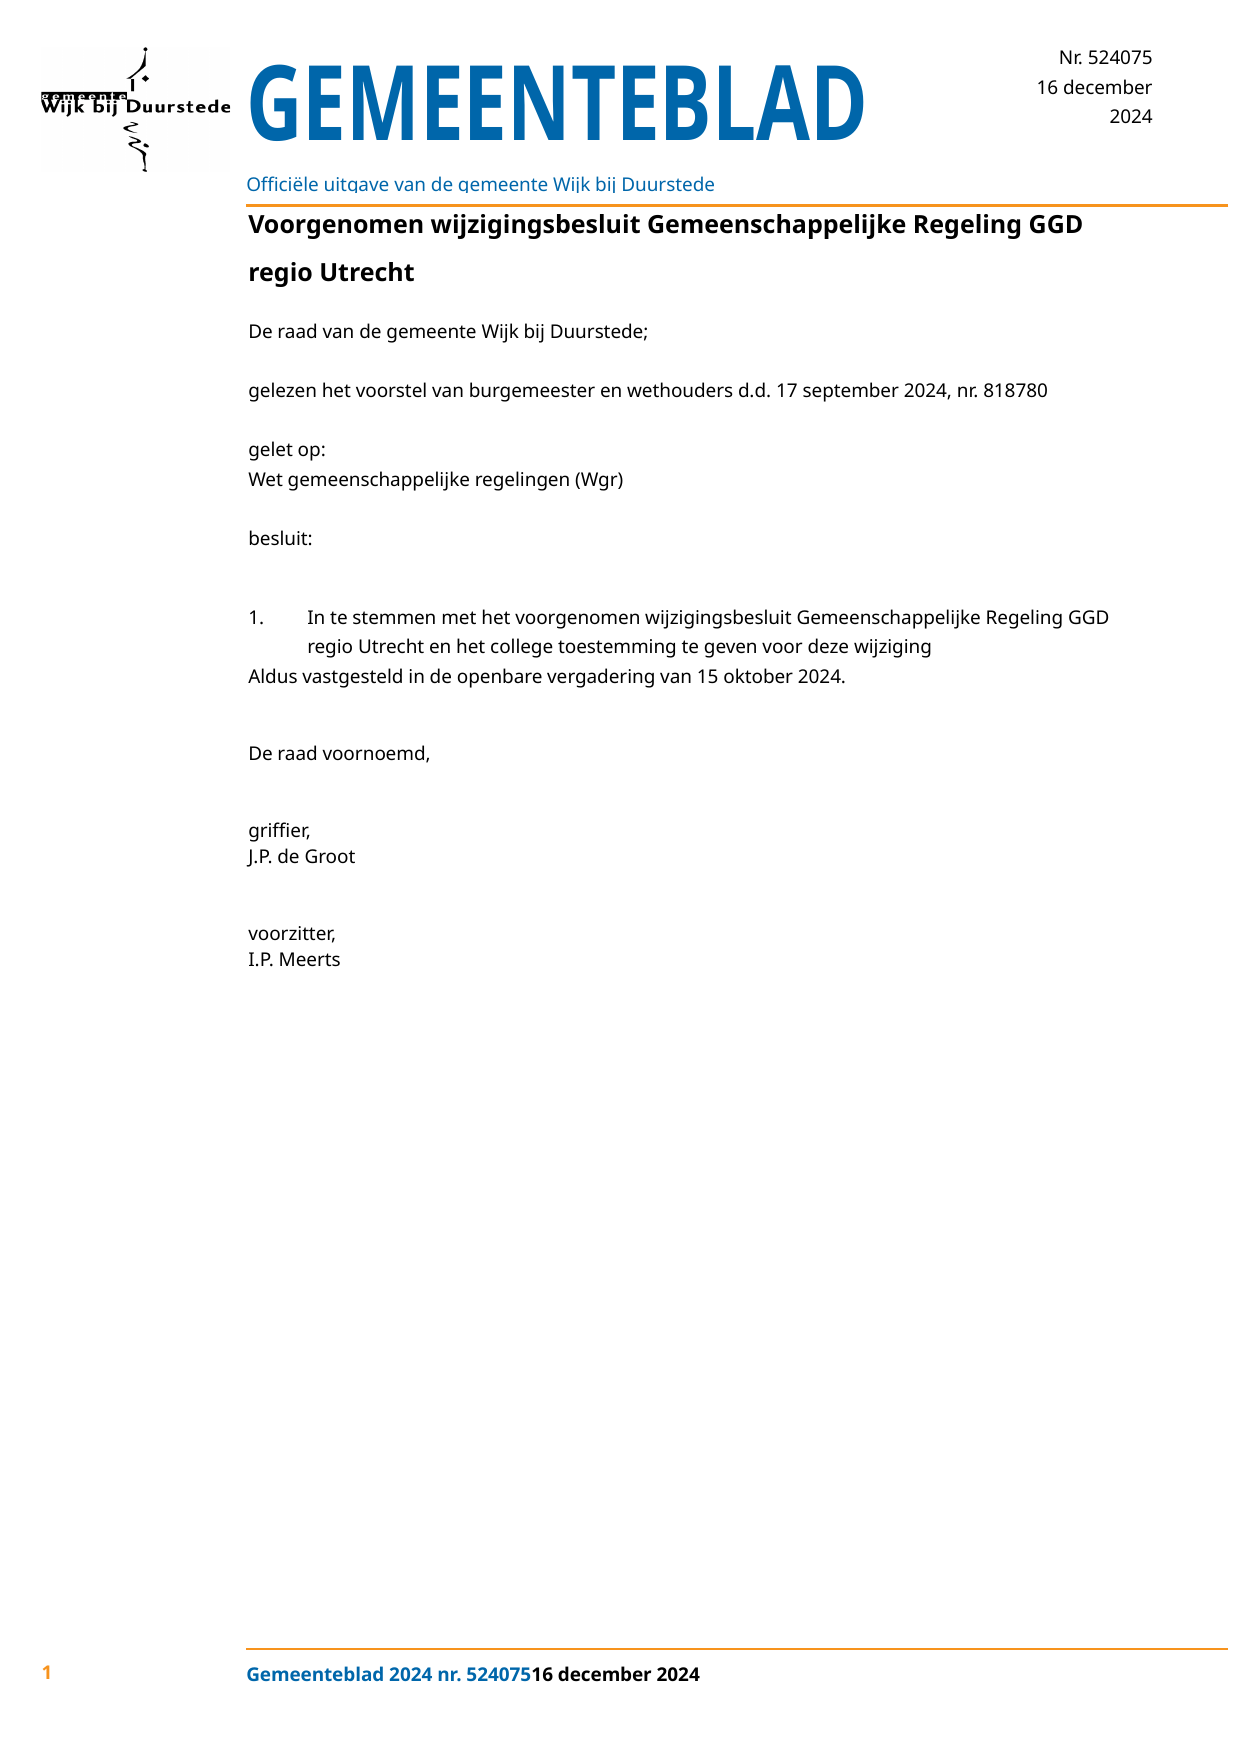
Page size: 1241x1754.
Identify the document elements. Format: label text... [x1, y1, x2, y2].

text Wet gemeenschappelijke regelingen (Wgr) [248, 466, 1152, 492]
list In te stemmen met het voorgenomen wijzigingsbesluit Gemeenschappelijke Regeling GGD regio Utrecht en het college toestemming te geven voor deze wijziging [248, 604, 1152, 659]
text voorzitter, [248, 920, 1152, 946]
text besluit: [248, 525, 1152, 551]
text griffier, [248, 817, 1152, 843]
text gelezen het voorstel van burgemeester en wethouders d.d. 17 september 2024, nr. 818780 [248, 377, 1152, 403]
text De raad voornoemd, [248, 740, 1152, 766]
text De raad van de gemeente Wijk bij Duurstede; [248, 318, 1152, 344]
text Aldus vastgesteld in de openbare vergadering van 15 oktober 2024. [248, 663, 1152, 689]
text Voorgenomen wijzigingsbesluit Gemeenschappelijke Regeling GGD regio Utrecht [248, 207, 1152, 288]
text gelet op: [248, 436, 1152, 462]
text I.P. Meerts [248, 946, 1152, 972]
picture [41, 47, 231, 172]
text J.P. de Groot [248, 843, 1152, 869]
